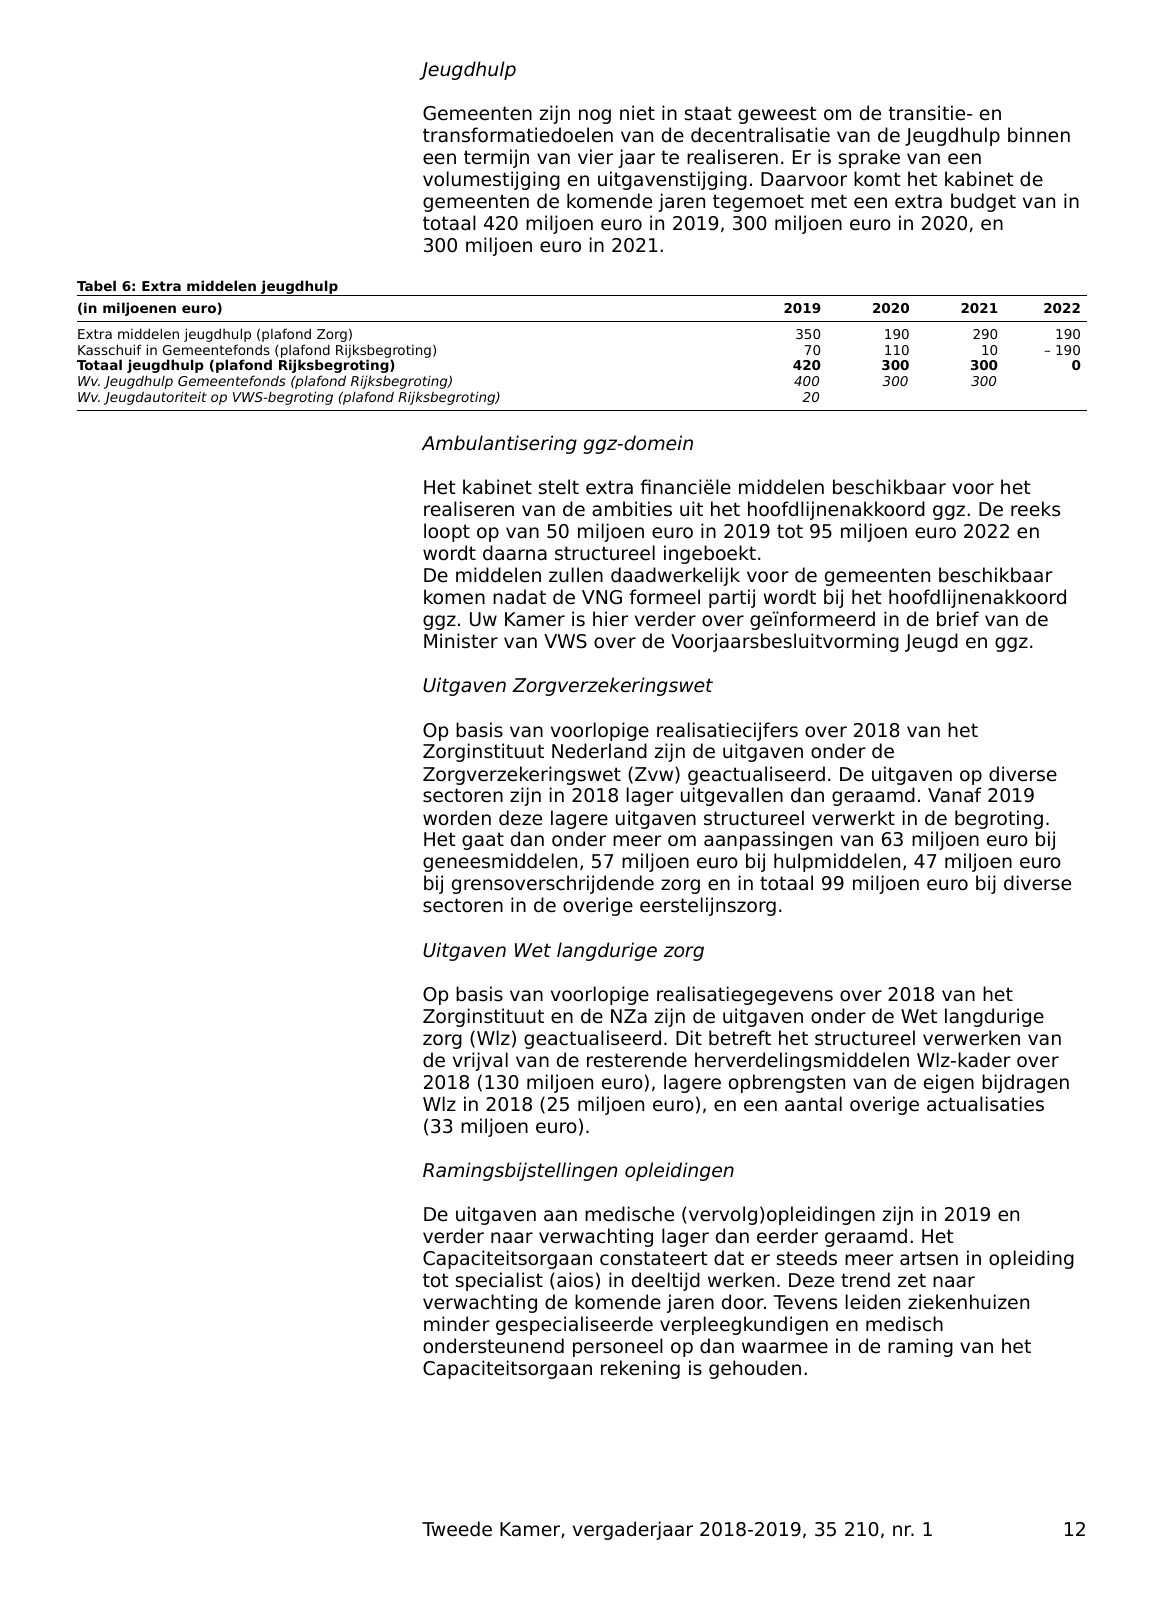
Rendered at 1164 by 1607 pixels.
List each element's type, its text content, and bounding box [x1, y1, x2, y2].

table_cell 190 [827, 322, 915, 342]
table_cell 10 [915, 342, 1004, 358]
table_cell 110 [827, 342, 915, 358]
table_cell 300 [915, 358, 1004, 374]
table_cell [1004, 390, 1087, 410]
text De uitgaven aan medische (vervolg)opleidingen zijn in 2019 en verder naar verwachting lager dan eerder geraamd. Het Capaciteitsorgaan constateert dat er steeds meer artsen in opleiding tot specialist (aios) in deeltijd werken. Deze trend zet naar verwachting de komende jaren door. Tevens leiden ziekenhuizen minder gespecialiseerde verpleegkundigen en medisch ondersteunend personeel op dan waarmee in de raming van het Capaciteitsorgaan rekening is gehouden. [422, 1204, 1087, 1380]
table_cell Extra middelen jeugdhulp (plafond Zorg) [77, 322, 738, 342]
subtitle Ambulantisering ggz-domein [422, 433, 1087, 455]
text Op basis van voorlopige realisatiecijfers over 2018 van het Zorginstituut Nederland zijn de uitgaven onder de Zorgverzekeringswet (Zvw) geactualiseerd. De uitgaven op diverse sectoren zijn in 2018 lager uitgevallen dan geraamd. Vanaf 2019 worden deze lagere uitgaven structureel verwerkt in de begroting. Het gaat dan onder meer om aanpassingen van 63 miljoen euro bij geneesmiddelen, 57 miljoen euro bij hulpmiddelen, 47 miljoen euro bij grensoverschrijdende zorg en in totaal 99 miljoen euro bij diverse sectoren in de overige eerstelijnszorg. [422, 719, 1087, 917]
table_cell Wv. Jeugdhulp Gemeentefonds (plafond Rijksbegroting) [77, 374, 738, 389]
table_cell 300 [915, 374, 1004, 389]
table_cell Totaal jeugdhulp (plafond Rijksbegroting) [77, 358, 738, 374]
table_cell 300 [827, 358, 915, 374]
table_cell 2022 [1004, 296, 1087, 321]
table_cell [1004, 374, 1087, 389]
subtitle Jeugdhulp [422, 59, 1087, 81]
subtitle Uitgaven Zorgverzekeringswet [422, 675, 1087, 697]
text Op basis van voorlopige realisatiegegevens over 2018 van het Zorginstituut en de NZa zijn de uitgaven onder de Wet langdurige zorg (Wlz) geactualiseerd. Dit betreft het structureel verwerken van de vrijval van de resterende herverdelingsmiddelen Wlz-kader over 2018 (130 miljoen euro), lagere opbrengsten van de eigen bijdragen Wlz in 2018 (25 miljoen euro), en een aantal overige actualisaties (33 miljoen euro). [422, 984, 1087, 1137]
table_cell 20 [738, 390, 827, 410]
table_cell 190 [1004, 322, 1087, 342]
table_cell 2020 [827, 296, 915, 321]
table_cell 400 [738, 374, 827, 389]
text Het kabinet stelt extra financiële middelen beschikbaar voor het realiseren van de ambities uit het hoofdlijnenakkoord ggz. De reeks loopt op van 50 miljoen euro in 2019 tot 95 miljoen euro 2022 en wordt daarna structureel ingeboekt. [422, 477, 1087, 565]
table_cell 350 [738, 322, 827, 342]
table_cell [827, 390, 915, 410]
table_cell (in miljoenen euro) [77, 296, 738, 321]
text De middelen zullen daadwerkelijk voor de gemeenten beschikbaar komen nadat de VNG formeel partij wordt bij het hoofdlijnenakkoord ggz. Uw Kamer is hier verder over geïnformeerd in de brief van de Minister van VWS over de Voorjaarsbesluitvorming Jeugd en ggz. [422, 565, 1087, 653]
table_cell Kasschuif in Gemeentefonds (plafond Rijksbegroting) [77, 342, 738, 358]
table_cell Wv. Jeugdautoriteit op VWS-begroting (plafond Rijksbegroting) [77, 390, 738, 410]
table_cell 0 [1004, 358, 1087, 374]
text Gemeenten zijn nog niet in staat geweest om de transitie- en transformatiedoelen van de decentralisatie van de Jeugdhulp binnen een termijn van vier jaar te realiseren. Er is sprake van een volumestijging en uitgavenstijging. Daarvoor komt het kabinet de gemeenten de komende jaren tegemoet met een extra budget van in totaal 420 miljoen euro in 2019, 300 miljoen euro in 2020, en 300 miljoen euro in 2021. [422, 103, 1087, 257]
table_cell – 190 [1004, 342, 1087, 358]
table_cell 290 [915, 322, 1004, 342]
table_cell [915, 390, 1004, 410]
table_cell 420 [738, 358, 827, 374]
subtitle Uitgaven Wet langdurige zorg [422, 939, 1087, 961]
table_cell 2021 [915, 296, 1004, 321]
table_cell 2019 [738, 296, 827, 321]
table_header Tabel 6: Extra middelen jeugdhulp [77, 279, 1087, 295]
table_cell 70 [738, 342, 827, 358]
table_cell 300 [827, 374, 915, 389]
subtitle Ramingsbijstellingen opleidingen [422, 1160, 1087, 1182]
